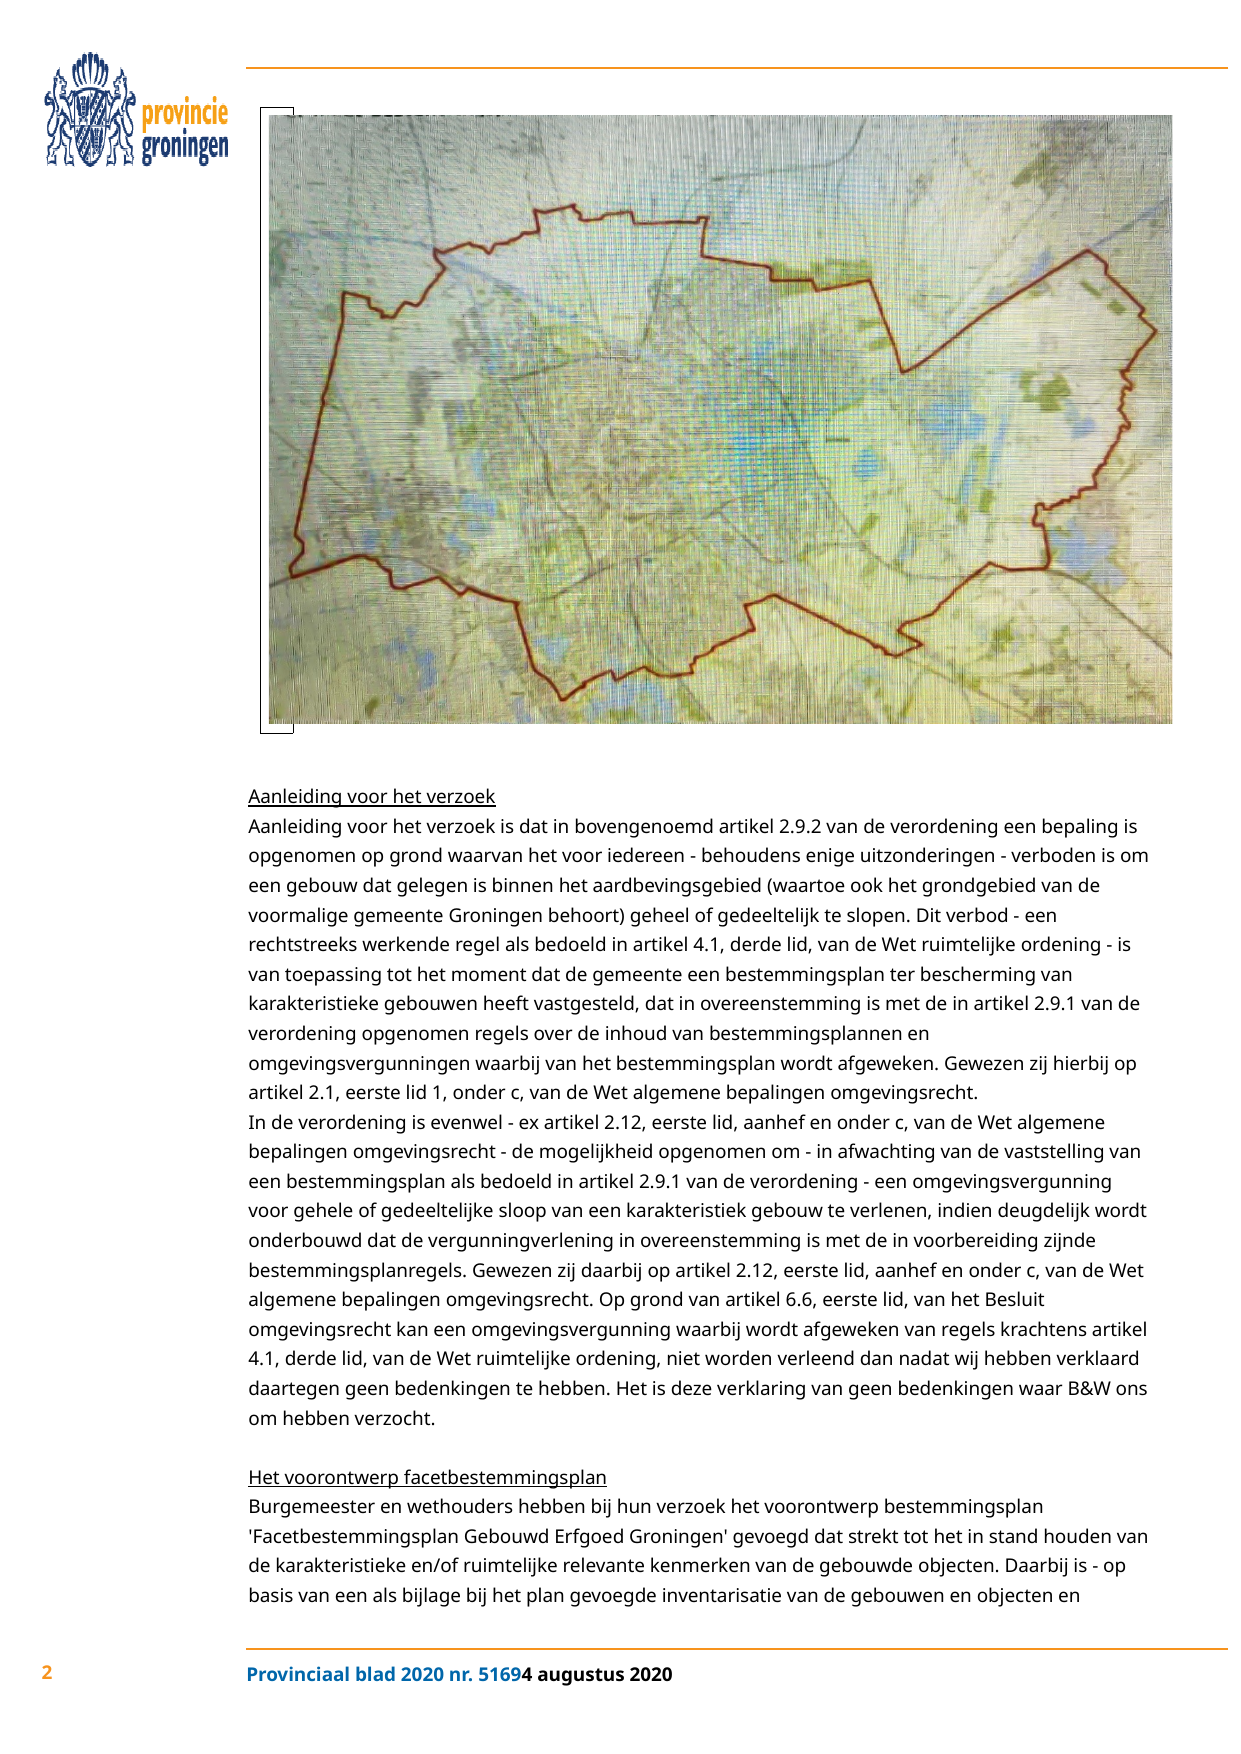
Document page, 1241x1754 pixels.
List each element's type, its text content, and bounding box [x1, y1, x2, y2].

text Aanleiding voor het verzoek [248, 783, 1152, 809]
text Aanleiding voor het verzoek is dat in bovengenoemd artikel 2.9.2 van de verordening een bepaling is opgenomen op grond waarvan het voor iedereen - behoudens enige uitzonderingen - verboden is om een gebouw dat gelegen is binnen het aardbevingsgebied (waartoe ook het grondgebied van de voormalige gemeente Groningen behoort) geheel of gedeeltelijk te slopen. Dit verbod - een rechtstreeks werkende regel als bedoeld in artikel 4.1, derde lid, van de Wet ruimtelijke ordening - is van toepassing tot het moment dat de gemeente een bestemmingsplan ter bescherming van karakteristieke gebouwen heeft vastgesteld, dat in overeenstemming is met de in artikel 2.9.1 van de verordening opgenomen regels over de inhoud van bestemmingsplannen en omgevingsvergunningen waarbij van het bestemmingsplan wordt afgeweken. Gewezen zij hierbij op artikel 2.1, eerste lid 1, onder c, van de Wet algemene bepalingen omgevingsrecht. [248, 813, 1152, 1105]
picture [268, 115, 1173, 724]
text Burgemeester en wethouders hebben bij hun verzoek het voorontwerp bestemmingsplan 'Facetbestemmingsplan Gebouwd Erfgoed Groningen' gevoegd dat strekt tot het in stand houden van de karakteristieke en/of ruimtelijke relevante kenmerken van de gebouwde objecten. Daarbij is - op basis van een als bijlage bij het plan gevoegde inventarisatie van de gebouwen en objecten en [248, 1493, 1152, 1608]
text Het voorontwerp facetbestemmingsplan [248, 1464, 1152, 1490]
text In de verordening is evenwel - ex artikel 2.12, eerste lid, aanhef en onder c, van de Wet algemene bepalingen omgevingsrecht - de mogelijkheid opgenomen om - in afwachting van de vaststelling van een bestemmingsplan als bedoeld in artikel 2.9.1 van de verordening - een omgevingsvergunning voor gehele of gedeeltelijke sloop van een karakteristiek gebouw te verlenen, indien deugdelijk wordt onderbouwd dat de vergunningverlening in overeenstemming is met de in voorbereiding zijnde bestemmingsplanregels. Gewezen zij daarbij op artikel 2.12, eerste lid, aanhef en onder c, van de Wet algemene bepalingen omgevingsrecht. Op grond van artikel 6.6, eerste lid, van het Besluit omgevingsrecht kan een omgevingsvergunning waarbij wordt afgeweken van regels krachtens artikel 4.1, derde lid, van de Wet ruimtelijke ordening, niet worden verleend dan nadat wij hebben verklaard daartegen geen bedenkingen te hebben. Het is deze verklaring van geen bedenkingen waar B&W ons om hebben verzocht. [248, 1109, 1152, 1431]
picture [41, 47, 231, 172]
